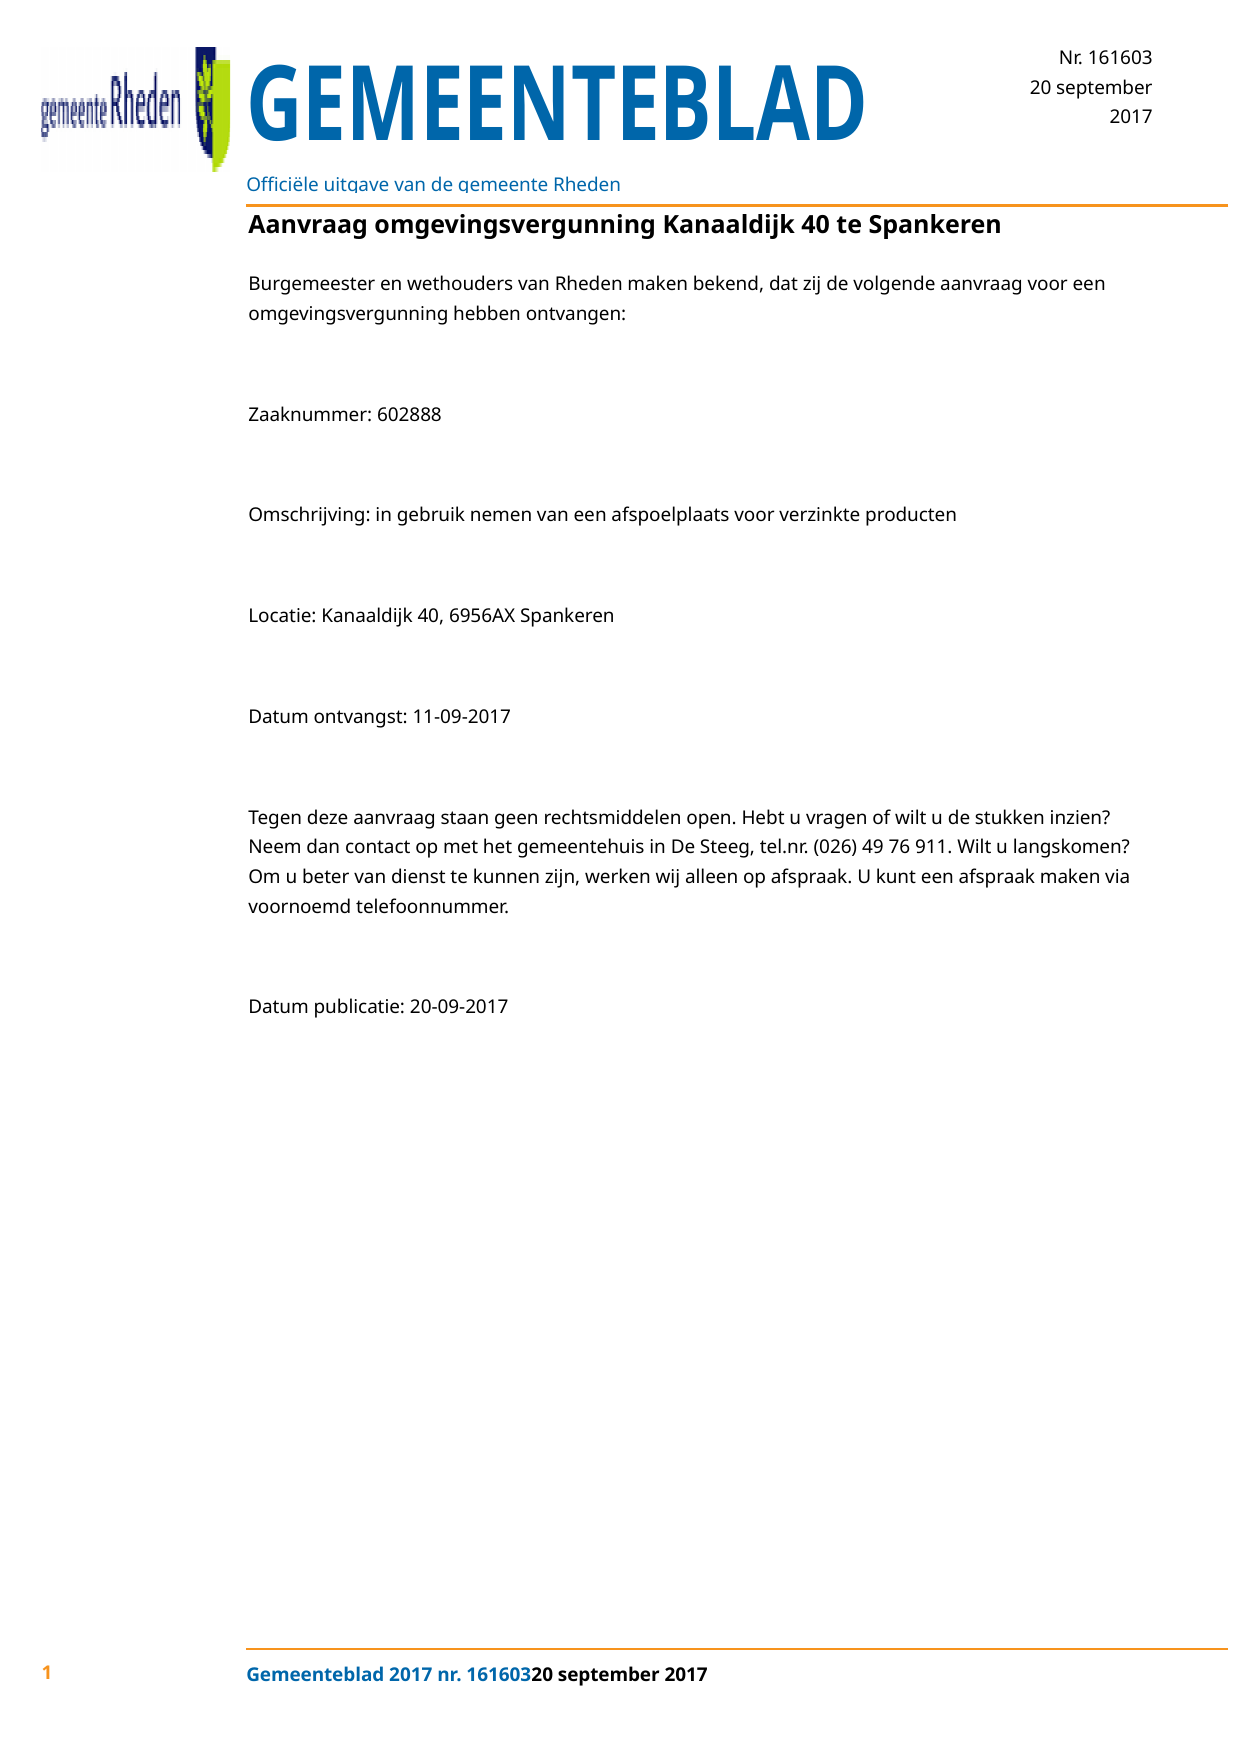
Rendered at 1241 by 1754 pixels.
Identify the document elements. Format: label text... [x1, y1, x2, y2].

text Burgemeester en wethouders van Rheden maken bekend, dat zij de volgende aanvraag voor een omgevingsvergunning hebben ontvangen: [248, 270, 1152, 326]
text Tegen deze aanvraag staan geen rechtsmiddelen open. Hebt u vragen of wilt u de stukken inzien? Neem dan contact op met het gemeentehuis in De Steeg, tel.nr. (026) 49 76 911. Wilt u langskomen? Om u beter van dienst te kunnen zijn, werken wij alleen op afspraak. U kunt een afspraak maken via voornoemd telefoonnummer. [248, 804, 1152, 918]
text Zaaknummer: 602888 [248, 401, 1152, 426]
text Omschrijving: in gebruik nemen van een afspoelplaats voor verzinkte producten [248, 502, 1152, 527]
text Locatie: Kanaaldijk 40, 6956AX Spankeren [248, 602, 1152, 628]
text Datum publicatie: 20-09-2017 [248, 994, 1152, 1019]
text Datum ontvangst: 11-09-2017 [248, 703, 1152, 729]
text Aanvraag omgevingsvergunning Kanaaldijk 40 te Spankeren [248, 207, 1152, 241]
picture [41, 47, 231, 172]
